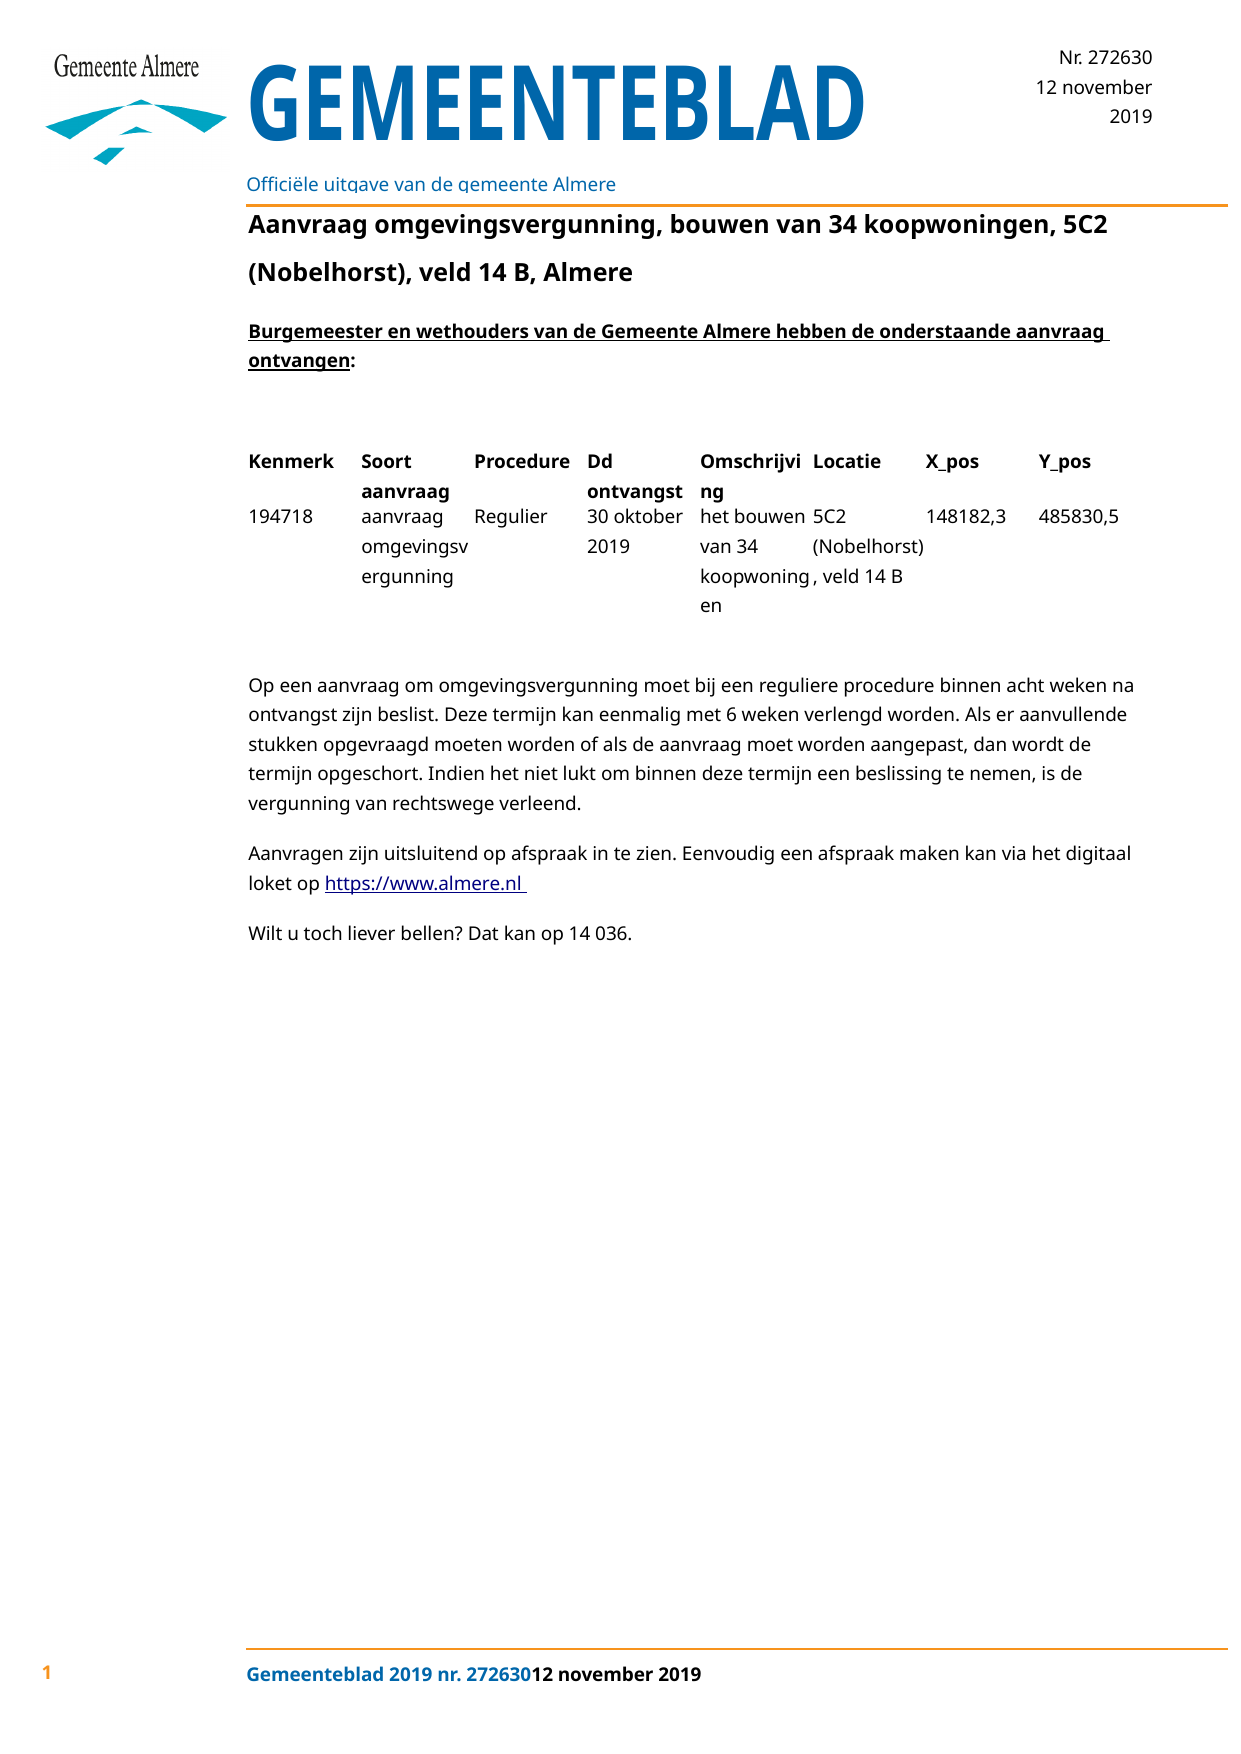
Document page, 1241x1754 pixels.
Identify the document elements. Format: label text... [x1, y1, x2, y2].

table_header X_pos [926, 449, 1038, 504]
table_cell het bouwen van 34 koopwoningen [700, 504, 813, 618]
table_cell 148182,3 [926, 504, 1038, 618]
table_header Omschrijving [700, 449, 813, 504]
text Aanvragen zijn uitsluitend op afspraak in te zien. Eenvoudig een afspraak maken kan via het digitaal loket op https://www.almere.nl [248, 841, 1152, 896]
table_cell 485830,5 [1039, 504, 1152, 618]
table_cell aanvraag omgevingsvergunning [361, 504, 474, 618]
text Aanvraag omgevingsvergunning, bouwen van 34 koopwoningen, 5C2 (Nobelhorst), veld 14 B, Almere [248, 207, 1152, 288]
table_header Kenmerk [248, 449, 361, 504]
table_header Dd ontvangst [587, 449, 700, 504]
table_cell 194718 [248, 504, 361, 618]
text Burgemeester en wethouders van de Gemeente Almere hebben de onderstaande aanvraag ontvangen: [248, 318, 1152, 373]
picture [41, 47, 231, 172]
table_cell 5C2 (Nobelhorst) , veld 14 B [813, 504, 926, 618]
table_header Procedure [474, 449, 587, 504]
table_cell 30 oktober 2019 [587, 504, 700, 618]
table_header Soort aanvraag [361, 449, 474, 504]
table_cell Regulier [474, 504, 587, 618]
text Op een aanvraag om omgevingsvergunning moet bij een reguliere procedure binnen acht weken na ontvangst zijn beslist. Deze termijn kan eenmalig met 6 weken verlengd worden. Als er aanvullende stukken opgevraagd moeten worden of als de aanvraag moet worden aangepast, dan wordt de termijn opgeschort. Indien het niet lukt om binnen deze termijn een beslissing te nemen, is de vergunning van rechtswege verleend. [248, 672, 1152, 816]
table_header Y_pos [1039, 449, 1152, 504]
table_header Locatie [813, 449, 926, 504]
text Wilt u toch liever bellen? Dat kan op 14 036. [248, 921, 1152, 946]
